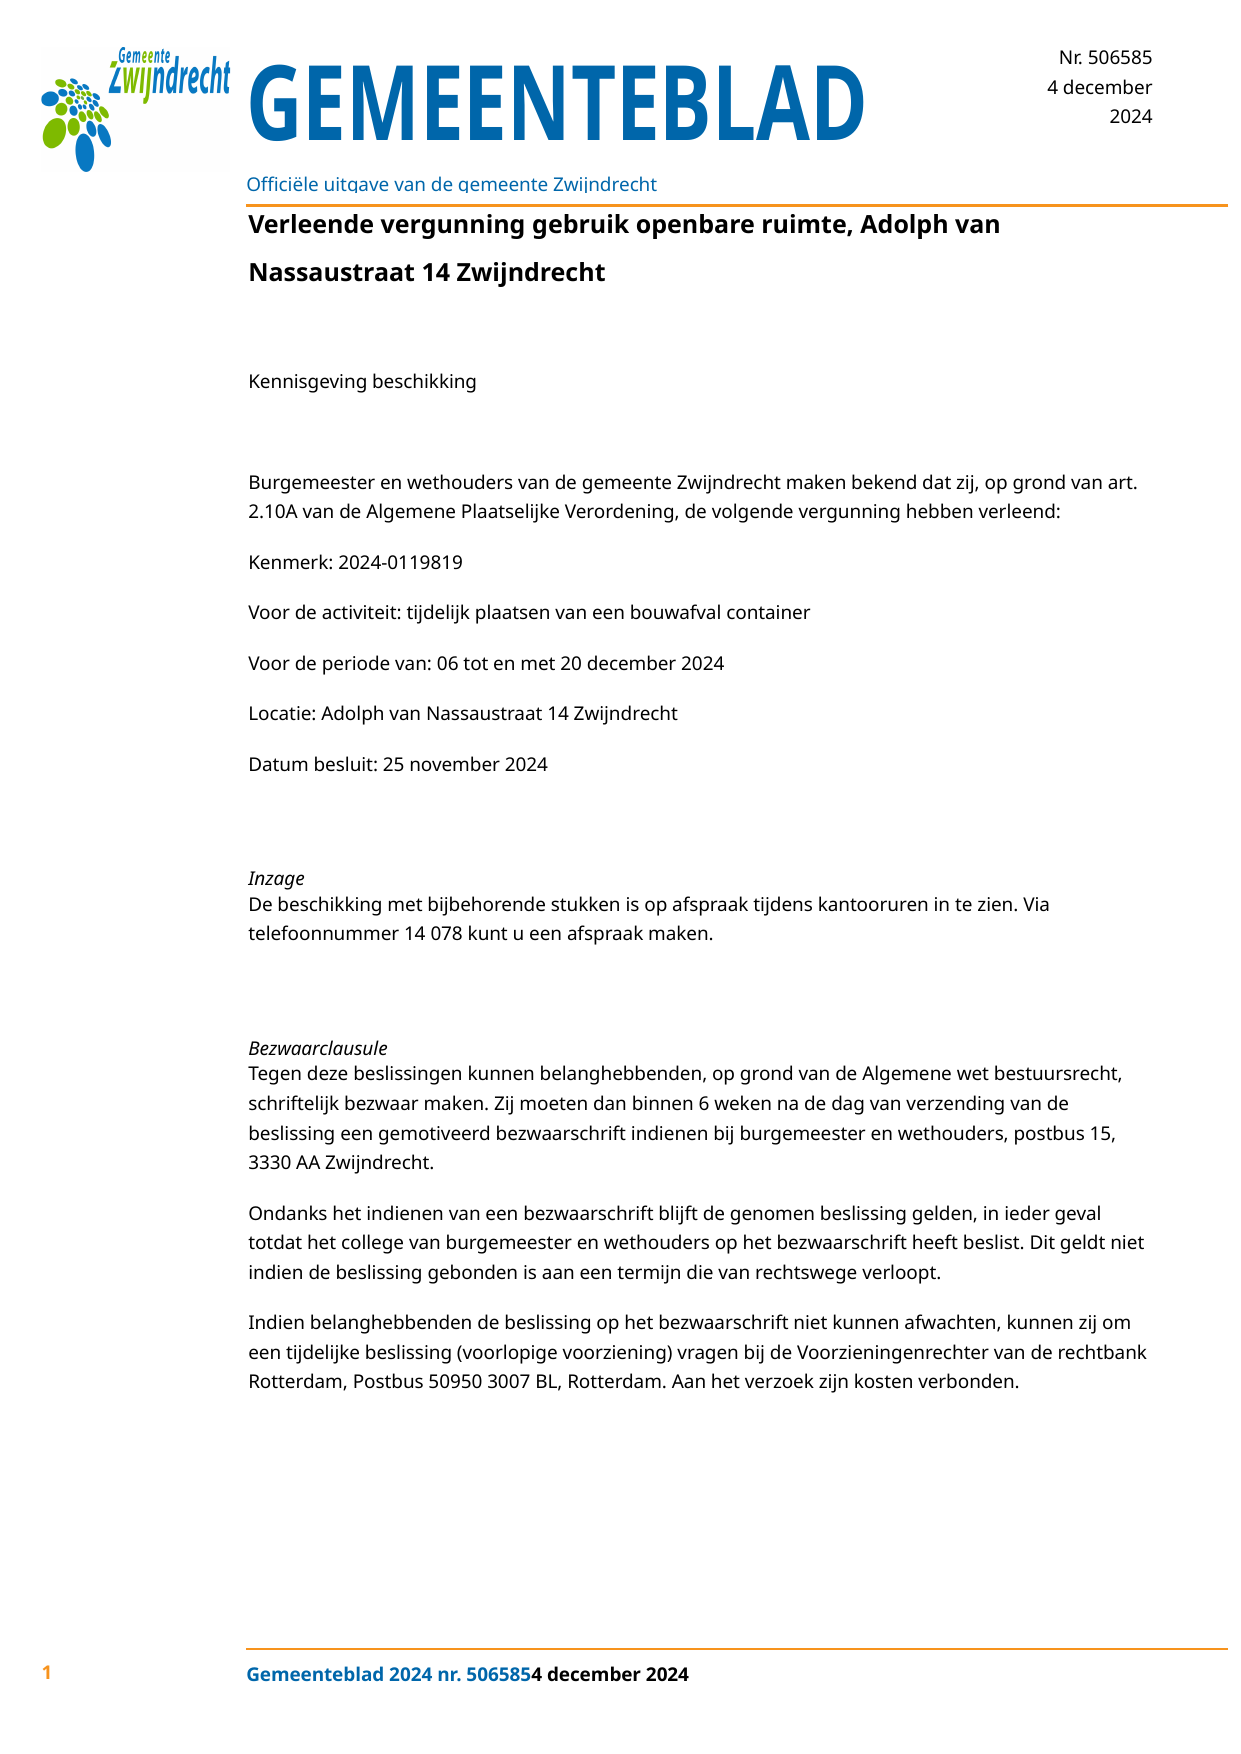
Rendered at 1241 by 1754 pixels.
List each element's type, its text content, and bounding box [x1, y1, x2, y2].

text Locatie: Adolph van Nassaustraat 14 Zwijndrecht [248, 700, 1152, 726]
text Inzage [248, 865, 1152, 891]
text Kenmerk: 2024-0119819 [248, 549, 1152, 575]
text Verleende vergunning gebruik openbare ruimte, Adolph van Nassaustraat 14 Zwijndrecht [248, 207, 1152, 288]
text De beschikking met bijbehorende stukken is op afspraak tijdens kantooruren in te zien. Via telefoonnummer 14 078 kunt u een afspraak maken. [248, 891, 1152, 946]
picture [41, 47, 231, 172]
text Voor de periode van: 06 tot en met 20 december 2024 [248, 650, 1152, 676]
text Datum besluit: 25 november 2024 [248, 751, 1152, 777]
text Tegen deze beslissingen kunnen belanghebbenden, op grond van de Algemene wet bestuursrecht, schriftelijk bezwaar maken. Zij moeten dan binnen 6 weken na de dag van verzending van de beslissing een gemotiveerd bezwaarschrift indienen bij burgemeester en wethouders, postbus 15, 3330 AA Zwijndrecht. [248, 1061, 1152, 1175]
text Burgemeester en wethouders van de gemeente Zwijndrecht maken bekend dat zij, op grond van art. 2.10A van de Algemene Plaatselijke Verordening, de volgende vergunning hebben verleend: [248, 469, 1152, 524]
text Indien belanghebbenden de beslissing op het bezwaarschrift niet kunnen afwachten, kunnen zij om een tijdelijke beslissing (voorlopige voorziening) vragen bij de Voorzieningenrechter van de rechtbank Rotterdam, Postbus 50950 3007 BL, Rotterdam. Aan het verzoek zijn kosten verbonden. [248, 1309, 1152, 1394]
text Bezwaarclausule [248, 1035, 1152, 1061]
text Voor de activiteit: tijdelijk plaatsen van een bouwafval container [248, 599, 1152, 625]
text Ondanks het indienen van een bezwaarschrift blijft de genomen beslissing gelden, in ieder geval totdat het college van burgemeester en wethouders op het bezwaarschrift heeft beslist. Dit geldt niet indien de beslissing gebonden is aan een termijn die van rechtswege verloopt. [248, 1200, 1152, 1285]
text Kennisgeving beschikking [248, 368, 1152, 394]
